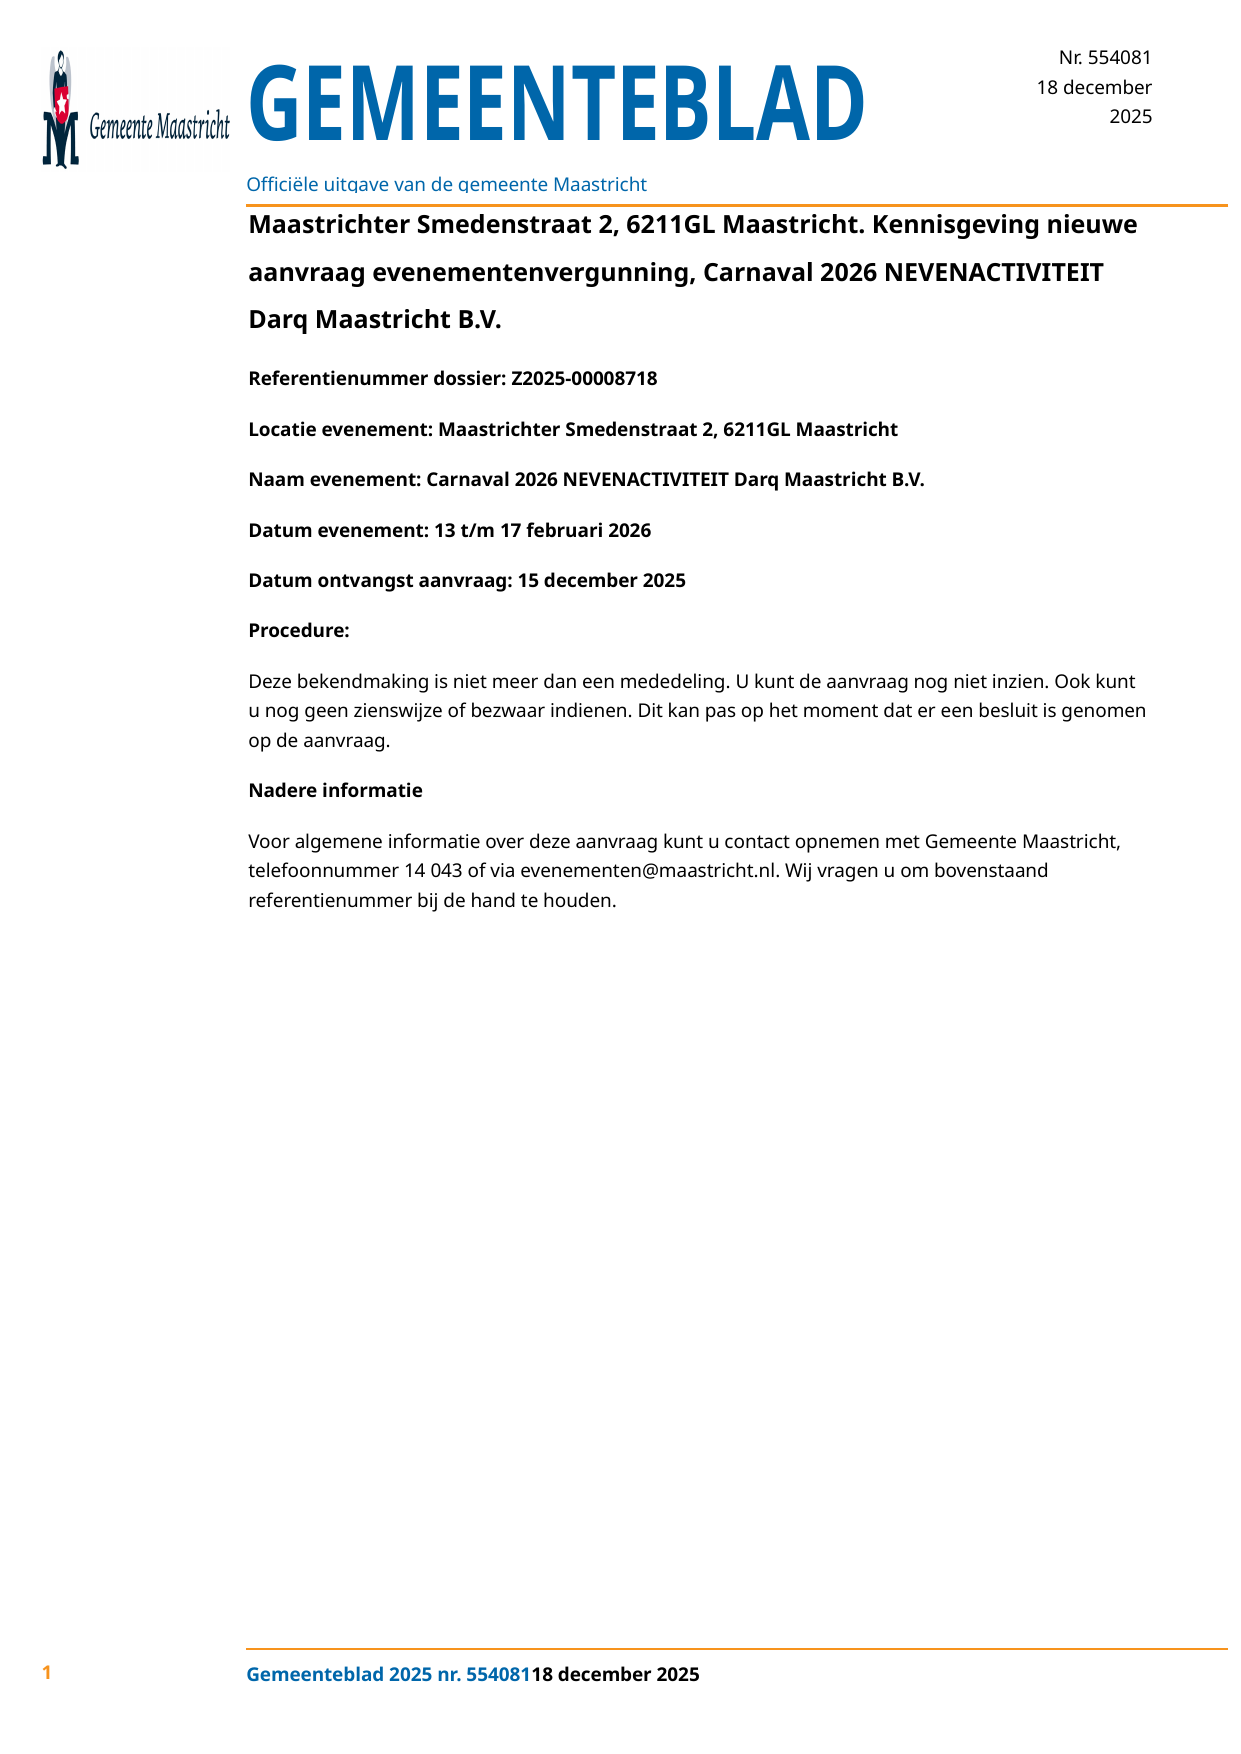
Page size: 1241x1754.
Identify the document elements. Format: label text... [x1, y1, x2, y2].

picture [41, 47, 231, 172]
text Locatie evenement: Maastrichter Smedenstraat 2, 6211GL Maastricht [248, 416, 1152, 442]
text Maastrichter Smedenstraat 2, 6211GL Maastricht. Kennisgeving nieuwe aanvraag evenementenvergunning, Carnaval 2026 NEVENACTIVITEIT Darq Maastricht B.V. [248, 207, 1152, 336]
text Nadere informatie [248, 778, 1152, 803]
text Datum ontvangst aanvraag: 15 december 2025 [248, 567, 1152, 593]
text Procedure: [248, 618, 1152, 643]
text Datum evenement: 13 t/m 17 februari 2026 [248, 517, 1152, 542]
text Naam evenement: Carnaval 2026 NEVENACTIVITEIT Darq Maastricht B.V. [248, 466, 1152, 492]
text Deze bekendmaking is niet meer dan een mededeling. U kunt de aanvraag nog niet inzien. Ook kunt u nog geen zienswijze of bezwaar indienen. Dit kan pas op het moment dat er een besluit is genomen op de aanvraag. [248, 668, 1152, 753]
text Referentienummer dossier: Z2025-00008718 [248, 366, 1152, 391]
text Voor algemene informatie over deze aanvraag kunt u contact opnemen met Gemeente Maastricht, telefoonnummer 14 043 of via evenementen@maastricht.nl. Wij vragen u om bovenstaand referentienummer bij de hand te houden. [248, 828, 1152, 913]
